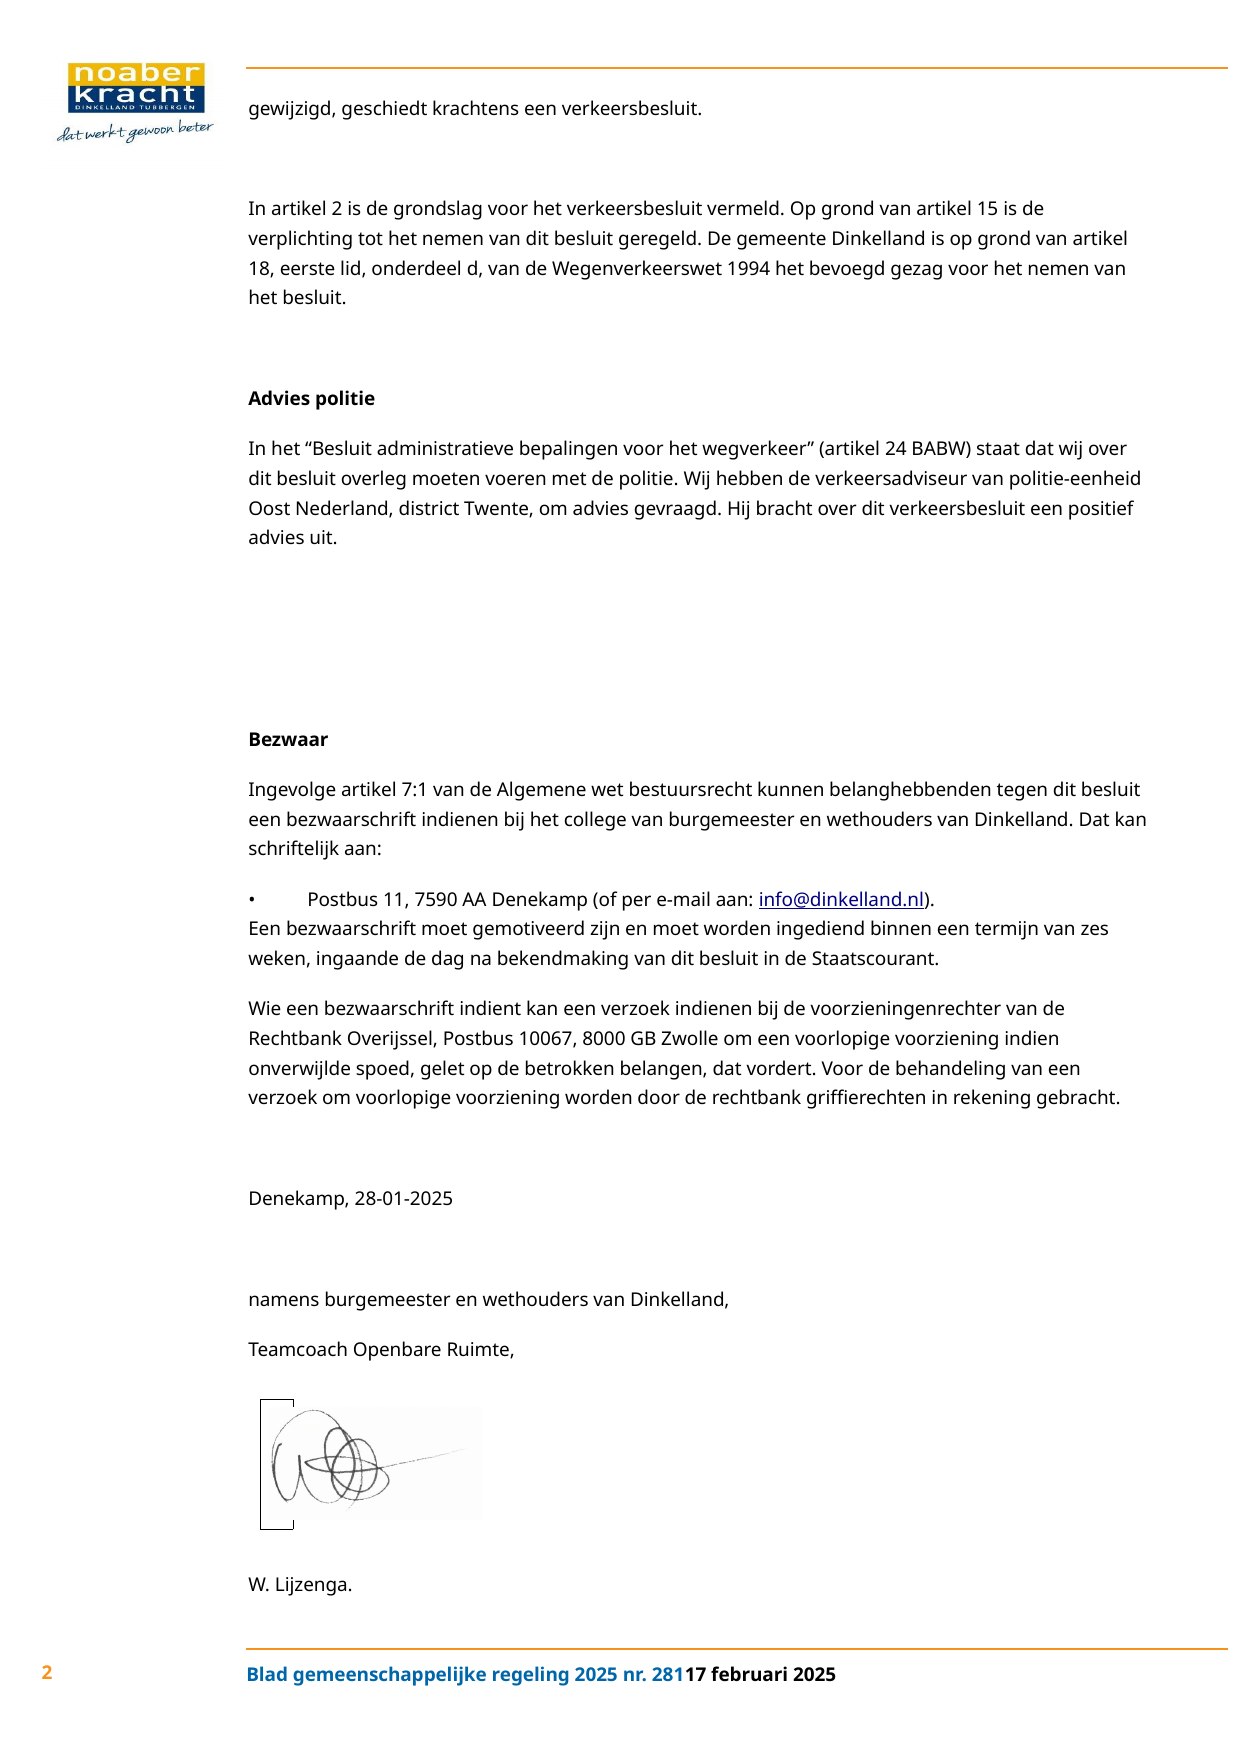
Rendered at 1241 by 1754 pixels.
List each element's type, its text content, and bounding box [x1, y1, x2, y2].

text Advies politie [248, 385, 1152, 411]
text Denekamp, 28-01-2025 [248, 1185, 1152, 1211]
text In artikel 2 is de grondslag voor het verkeersbesluit vermeld. Op grond van artikel 15 is de verplichting tot het nemen van dit besluit geregeld. De gemeente Dinkelland is op grond van artikel 18, eerste lid, onderdeel d, van de Wegenverkeerswet 1994 het bevoegd gezag voor het nemen van het besluit. [248, 196, 1152, 310]
picture [268, 1407, 483, 1520]
text Wie een bezwaarschrift indient kan een verzoek indienen bij de voorzieningenrechter van de Rechtbank Overijssel, Postbus 10067, 8000 GB Zwolle om een voorlopige voorziening indien onverwijlde spoed, gelet op de betrokken belangen, dat vordert. Voor de behandeling van een verzoek om voorlopige voorziening worden door de rechtbank griffierechten in rekening gebracht. [248, 996, 1152, 1110]
text Een bezwaarschrift moet gemotiveerd zijn en moet worden ingediend binnen een termijn van zes weken, ingaande de dag na bekendmaking van dit besluit in de Staatscourant. [248, 916, 1152, 971]
text namens burgemeester en wethouders van Dinkelland, [248, 1286, 1152, 1312]
text Ingevolge artikel 7:1 van de Algemene wet bestuursrecht kunnen belanghebbenden tegen dit besluit een bezwaarschrift indienen bij het college van burgemeester en wethouders van Dinkelland. Dat kan schriftelijk aan: [248, 776, 1152, 861]
list Postbus 11, 7590 AA Denekamp (of per e-mail aan: info@dinkelland.nl). [248, 886, 1152, 912]
text In het “Besluit administratieve bepalingen voor het wegverkeer” (artikel 24 BABW) staat dat wij over dit besluit overleg moeten voeren met de politie. Wij hebben de verkeersadviseur van politie-eenheid Oost Nederland, district Twente, om advies gevraagd. Hij bracht over dit verkeersbesluit een positief advies uit. [248, 436, 1152, 550]
text W. Lijzenga. [248, 1571, 1152, 1597]
text Teamcoach Openbare Ruimte, [248, 1336, 1152, 1362]
text gewijzigd, geschiedt krachtens een verkeersbesluit. [248, 95, 1152, 121]
picture [41, 47, 231, 172]
text Bezwaar [248, 726, 1152, 752]
